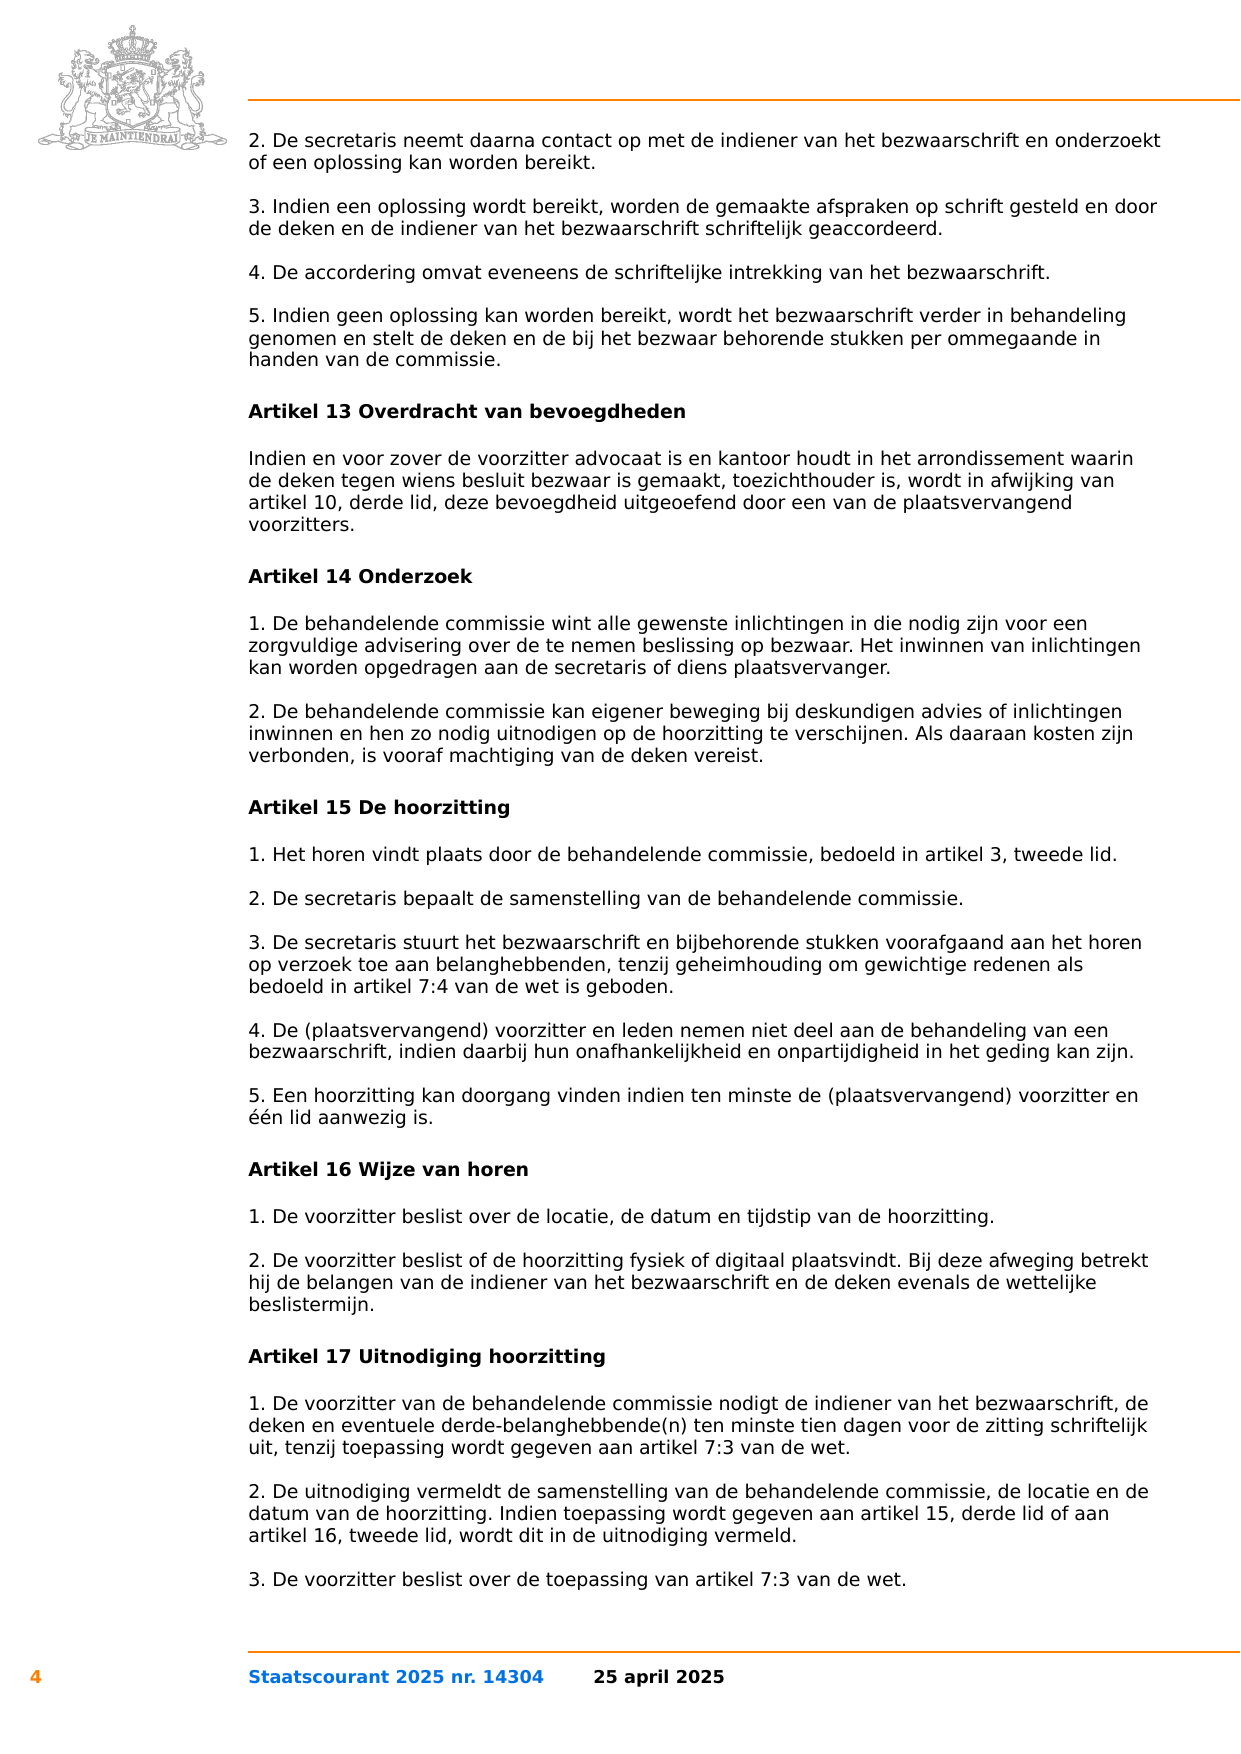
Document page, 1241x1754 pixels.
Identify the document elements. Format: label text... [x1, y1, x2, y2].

text 3. De voorzitter beslist over de toepassing van artikel 7:3 van de wet. [248, 1569, 1163, 1591]
subtitle Artikel 15 De hoorzitting [248, 797, 1163, 819]
text 1. De behandelende commissie wint alle gewenste inlichtingen in die nodig zijn voor een zorgvuldige advisering over de te nemen beslissing op bezwaar. Het inwinnen van inlichtingen kan worden opgedragen aan de secretaris of diens plaatsvervanger. [248, 613, 1163, 679]
text 5. Indien geen oplossing kan worden bereikt, wordt het bezwaarschrift verder in behandeling genomen en stelt de deken en de bij het bezwaar behorende stukken per ommegaande in handen van de commissie. [248, 305, 1163, 371]
text 2. De uitnodiging vermeldt de samenstelling van de behandelende commissie, de locatie en de datum van de hoorzitting. Indien toepassing wordt gegeven aan artikel 15, derde lid of aan artikel 16, tweede lid, wordt dit in de uitnodiging vermeld. [248, 1481, 1163, 1547]
text 2. De voorzitter beslist of de hoorzitting fysiek of digitaal plaatsvindt. Bij deze afweging betrekt hij de belangen van de indiener van het bezwaarschrift en de deken evenals de wettelijke beslistermijn. [248, 1250, 1163, 1316]
text 2. De behandelende commissie kan eigener beweging bij deskundigen advies of inlichtingen inwinnen en hen zo nodig uitnodigen op de hoorzitting te verschijnen. Als daaraan kosten zijn verbonden, is vooraf machtiging van de deken vereist. [248, 701, 1163, 767]
text Indien en voor zover de voorzitter advocaat is en kantoor houdt in het arrondissement waarin de deken tegen wiens besluit bezwaar is gemaakt, toezichthouder is, wordt in afwijking van artikel 10, derde lid, deze bevoegdheid uitgeoefend door een van de plaatsvervangend voorzitters. [248, 448, 1163, 536]
subtitle Artikel 13 Overdracht van bevoegdheden [248, 401, 1163, 423]
text 5. Een hoorzitting kan doorgang vinden indien ten minste de (plaatsvervangend) voorzitter en één lid aanwezig is. [248, 1085, 1163, 1129]
text 4. De accordering omvat eveneens de schriftelijke intrekking van het bezwaarschrift. [248, 262, 1163, 283]
text 1. De voorzitter van de behandelende commissie nodigt de indiener van het bezwaarschrift, de deken en eventuele derde-belanghebbende(n) ten minste tien dagen voor de zitting schriftelijk uit, tenzij toepassing wordt gegeven aan artikel 7:3 van de wet. [248, 1393, 1163, 1459]
text 1. Het horen vindt plaats door de behandelende commissie, bedoeld in artikel 3, tweede lid. [248, 844, 1163, 866]
text 2. De secretaris bepaalt de samenstelling van de behandelende commissie. [248, 888, 1163, 910]
picture [38, 25, 227, 150]
text 1. De voorzitter beslist over de locatie, de datum en tijdstip van de hoorzitting. [248, 1206, 1163, 1228]
text 3. Indien een oplossing wordt bereikt, worden de gemaakte afspraken op schrift gesteld en door de deken en de indiener van het bezwaarschrift schriftelijk geaccordeerd. [248, 196, 1163, 240]
subtitle Artikel 14 Onderzoek [248, 566, 1163, 588]
text 4. De (plaatsvervangend) voorzitter en leden nemen niet deel aan de behandeling van een bezwaarschrift, indien daarbij hun onafhankelijkheid en onpartijdigheid in het geding kan zijn. [248, 1019, 1163, 1063]
subtitle Artikel 17 Uitnodiging hoorzitting [248, 1346, 1163, 1368]
subtitle Artikel 16 Wijze van horen [248, 1159, 1163, 1181]
text 3. De secretaris stuurt het bezwaarschrift en bijbehorende stukken voorafgaand aan het horen op verzoek toe aan belanghebbenden, tenzij geheimhouding om gewichtige redenen als bedoeld in artikel 7:4 van de wet is geboden. [248, 932, 1163, 998]
text 2. De secretaris neemt daarna contact op met de indiener van het bezwaarschrift en onderzoekt of een oplossing kan worden bereikt. [248, 130, 1163, 174]
